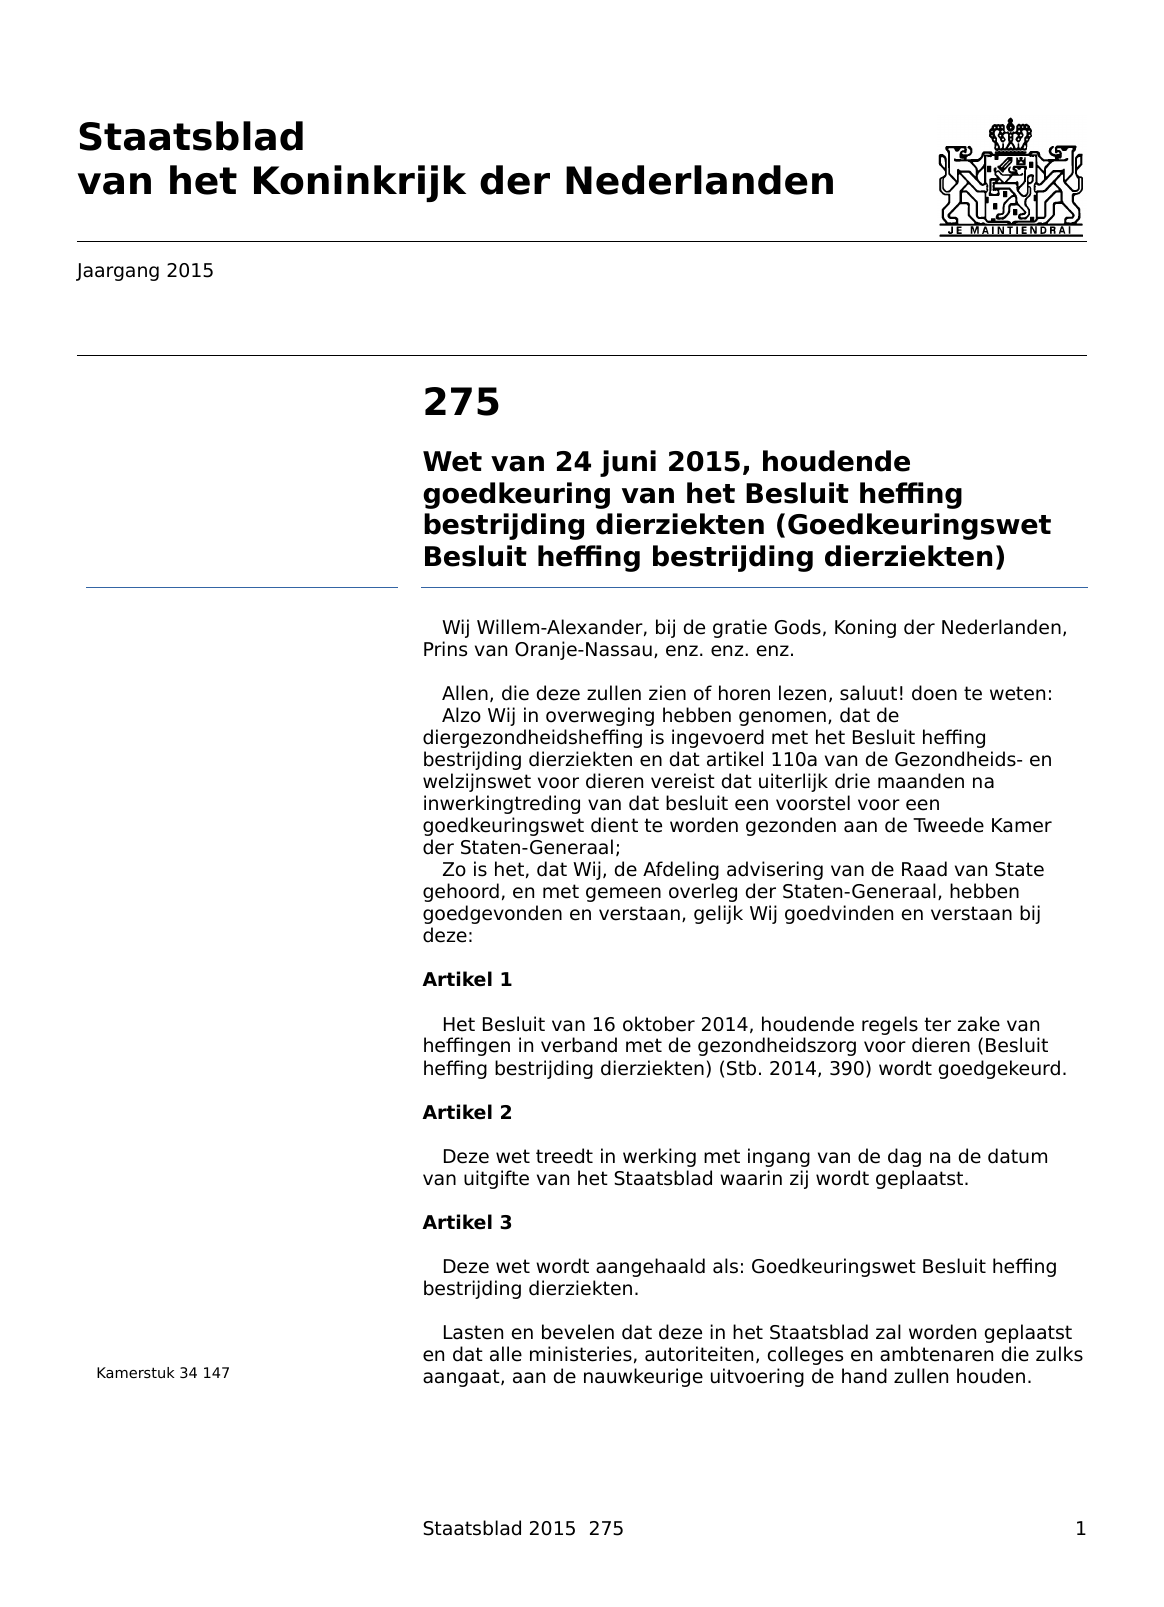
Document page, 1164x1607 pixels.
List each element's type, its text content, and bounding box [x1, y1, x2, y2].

subtitle Artikel 3 [422, 1212, 1087, 1234]
text Deze wet wordt aangehaald als: Goedkeuringswet Besluit heffing bestrijding dierziekten. [422, 1256, 1087, 1300]
text Wet van 24 juni 2015, houdende goedkeuring van het Besluit heffing bestrijding dierziekten (Goedkeuringswet Besluit heffing bestrijding dierziekten) [422, 447, 1087, 573]
text Lasten en bevelen dat deze in het Staatsblad zal worden geplaatst en dat alle ministeries, autoriteiten, colleges en ambtenaren die zulks aangaat, aan de nauwkeurige uitvoering de hand zullen houden. [422, 1322, 1087, 1388]
subtitle 275 [422, 381, 1087, 424]
text Het Besluit van 16 oktober 2014, houdende regels ter zake van heffingen in verband met de gezondheidszorg voor dieren (Besluit heffing bestrijding dierziekten) (Stb. 2014, 390) wordt goedgekeurd. [422, 1013, 1087, 1079]
text Zo is het, dat Wij, de Afdeling advisering van de Raad van State gehoord, en met gemeen overleg der Staten-Generaal, hebben goedgevonden en verstaan, gelijk Wij goedvinden en verstaan bij deze: [422, 859, 1087, 947]
subtitle Artikel 2 [422, 1102, 1087, 1123]
table_header [886, 100, 1087, 241]
picture [936, 115, 1087, 240]
subtitle Artikel 1 [422, 969, 1087, 991]
table_header Staatsblad van het Koninkrijk der Nederlanden [77, 100, 886, 241]
text Kamerstuk 34 147 [77, 1365, 396, 1382]
text Allen, die deze zullen zien of horen lezen, saluut! doen te weten: [422, 683, 1087, 705]
text Wij Willem-Alexander, bij de gratie Gods, Koning der Nederlanden, Prins van Oranje-Nassau, enz. enz. enz. [422, 617, 1087, 661]
text Alzo Wij in overweging hebben genomen, dat de diergezondheidsheffing is ingevoerd met het Besluit heffing bestrijding dierziekten en dat artikel 110a van de Gezondheids- en welzijnswet voor dieren vereist dat uiterlijk drie maanden na inwerkingtreding van dat besluit een voorstel voor een goedkeuringswet dient te worden gezonden aan de Tweede Kamer der Staten-Generaal; [422, 705, 1087, 859]
text Deze wet treedt in werking met ingang van de dag na de datum van uitgifte van het Staatsblad waarin zij wordt geplaatst. [422, 1146, 1087, 1190]
table_cell Jaargang 2015 [77, 242, 1087, 355]
